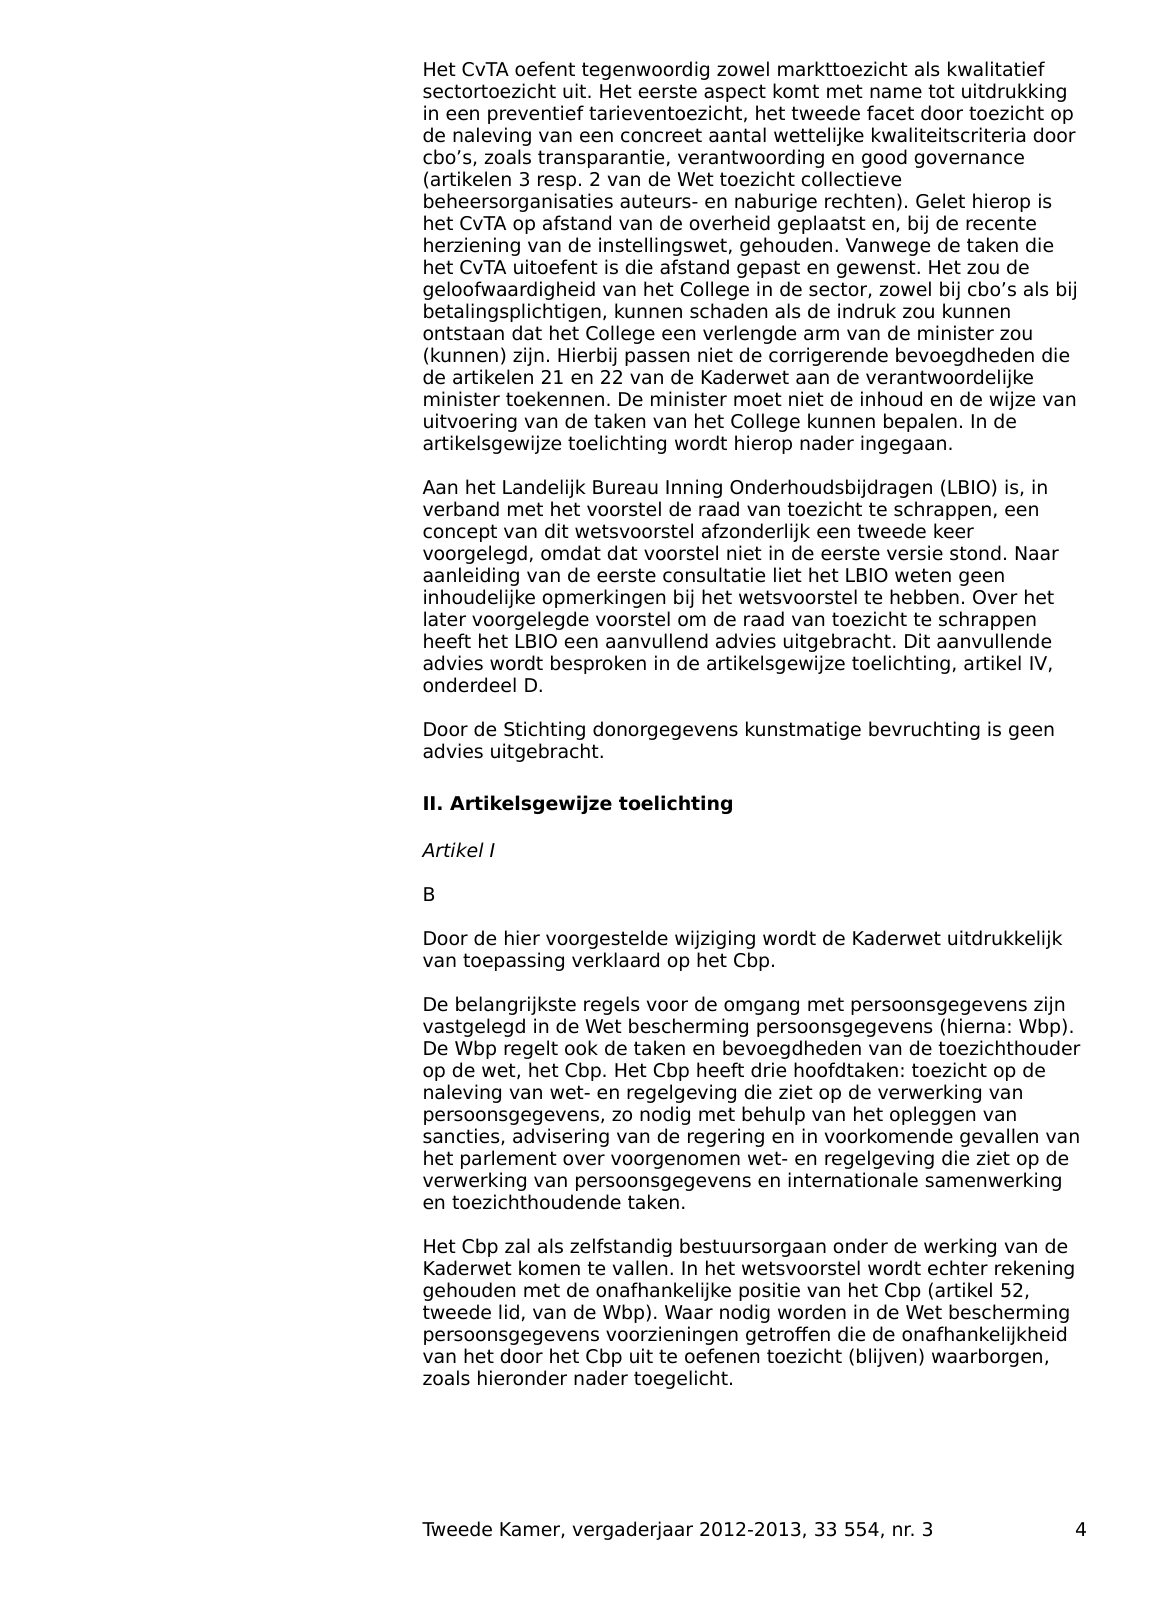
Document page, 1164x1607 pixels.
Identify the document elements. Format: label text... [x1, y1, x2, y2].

subtitle II. Artikelsgewijze toelichting [422, 793, 1087, 815]
subtitle Artikel I [422, 840, 1087, 862]
text Door de hier voorgestelde wijziging wordt de Kaderwet uitdrukkelijk van toepassing verklaard op het Cbp. [422, 928, 1087, 972]
text Het Cbp zal als zelfstandig bestuursorgaan onder de werking van de Kaderwet komen te vallen. In het wetsvoorstel wordt echter rekening gehouden met de onafhankelijke positie van het Cbp (artikel 52, tweede lid, van de Wbp). Waar nodig worden in de Wet bescherming persoonsgegevens voorzieningen getroffen die de onafhankelijkheid van het door het Cbp uit te oefenen toezicht (blijven) waarborgen, zoals hieronder nader toegelicht. [422, 1236, 1087, 1390]
text Door de Stichting donorgegevens kunstmatige bevruchting is geen advies uitgebracht. [422, 719, 1087, 763]
text Het CvTA oefent tegenwoordig zowel markttoezicht als kwalitatief sectortoezicht uit. Het eerste aspect komt met name tot uitdrukking in een preventief tarieventoezicht, het tweede facet door toezicht op de naleving van een concreet aantal wettelijke kwaliteitscriteria door cbo’s, zoals transparantie, verantwoording en good governance (artikelen 3 resp. 2 van de Wet toezicht collectieve beheersorganisaties auteurs- en naburige rechten). Gelet hierop is het CvTA op afstand van de overheid geplaatst en, bij de recente herziening van de instellingswet, gehouden. Vanwege de taken die het CvTA uitoefent is die afstand gepast en gewenst. Het zou de geloofwaardigheid van het College in de sector, zowel bij cbo’s als bij betalingsplichtigen, kunnen schaden als de indruk zou kunnen ontstaan dat het College een verlengde arm van de minister zou (kunnen) zijn. Hierbij passen niet de corrigerende bevoegdheden die de artikelen 21 en 22 van de Kaderwet aan de verantwoordelijke minister toekennen. De minister moet niet de inhoud en de wijze van uitvoering van de taken van het College kunnen bepalen. In de artikelsgewijze toelichting wordt hierop nader ingegaan. [422, 59, 1087, 455]
text De belangrijkste regels voor de omgang met persoonsgegevens zijn vastgelegd in de Wet bescherming persoonsgegevens (hierna: Wbp). De Wbp regelt ook de taken en bevoegdheden van de toezichthouder op de wet, het Cbp. Het Cbp heeft drie hoofdtaken: toezicht op de naleving van wet- en regelgeving die ziet op de verwerking van persoonsgegevens, zo nodig met behulp van het opleggen van sancties, advisering van de regering en in voorkomende gevallen van het parlement over voorgenomen wet- en regelgeving die ziet op de verwerking van persoonsgegevens en internationale samenwerking en toezichthoudende taken. [422, 994, 1087, 1214]
text Aan het Landelijk Bureau Inning Onderhoudsbijdragen (LBIO) is, in verband met het voorstel de raad van toezicht te schrappen, een concept van dit wetsvoorstel afzonderlijk een tweede keer voorgelegd, omdat dat voorstel niet in de eerste versie stond. Naar aanleiding van de eerste consultatie liet het LBIO weten geen inhoudelijke opmerkingen bij het wetsvoorstel te hebben. Over het later voorgelegde voorstel om de raad van toezicht te schrappen heeft het LBIO een aanvullend advies uitgebracht. Dit aanvullende advies wordt besproken in de artikelsgewijze toelichting, artikel IV, onderdeel D. [422, 477, 1087, 697]
subtitle B [422, 884, 1087, 906]
